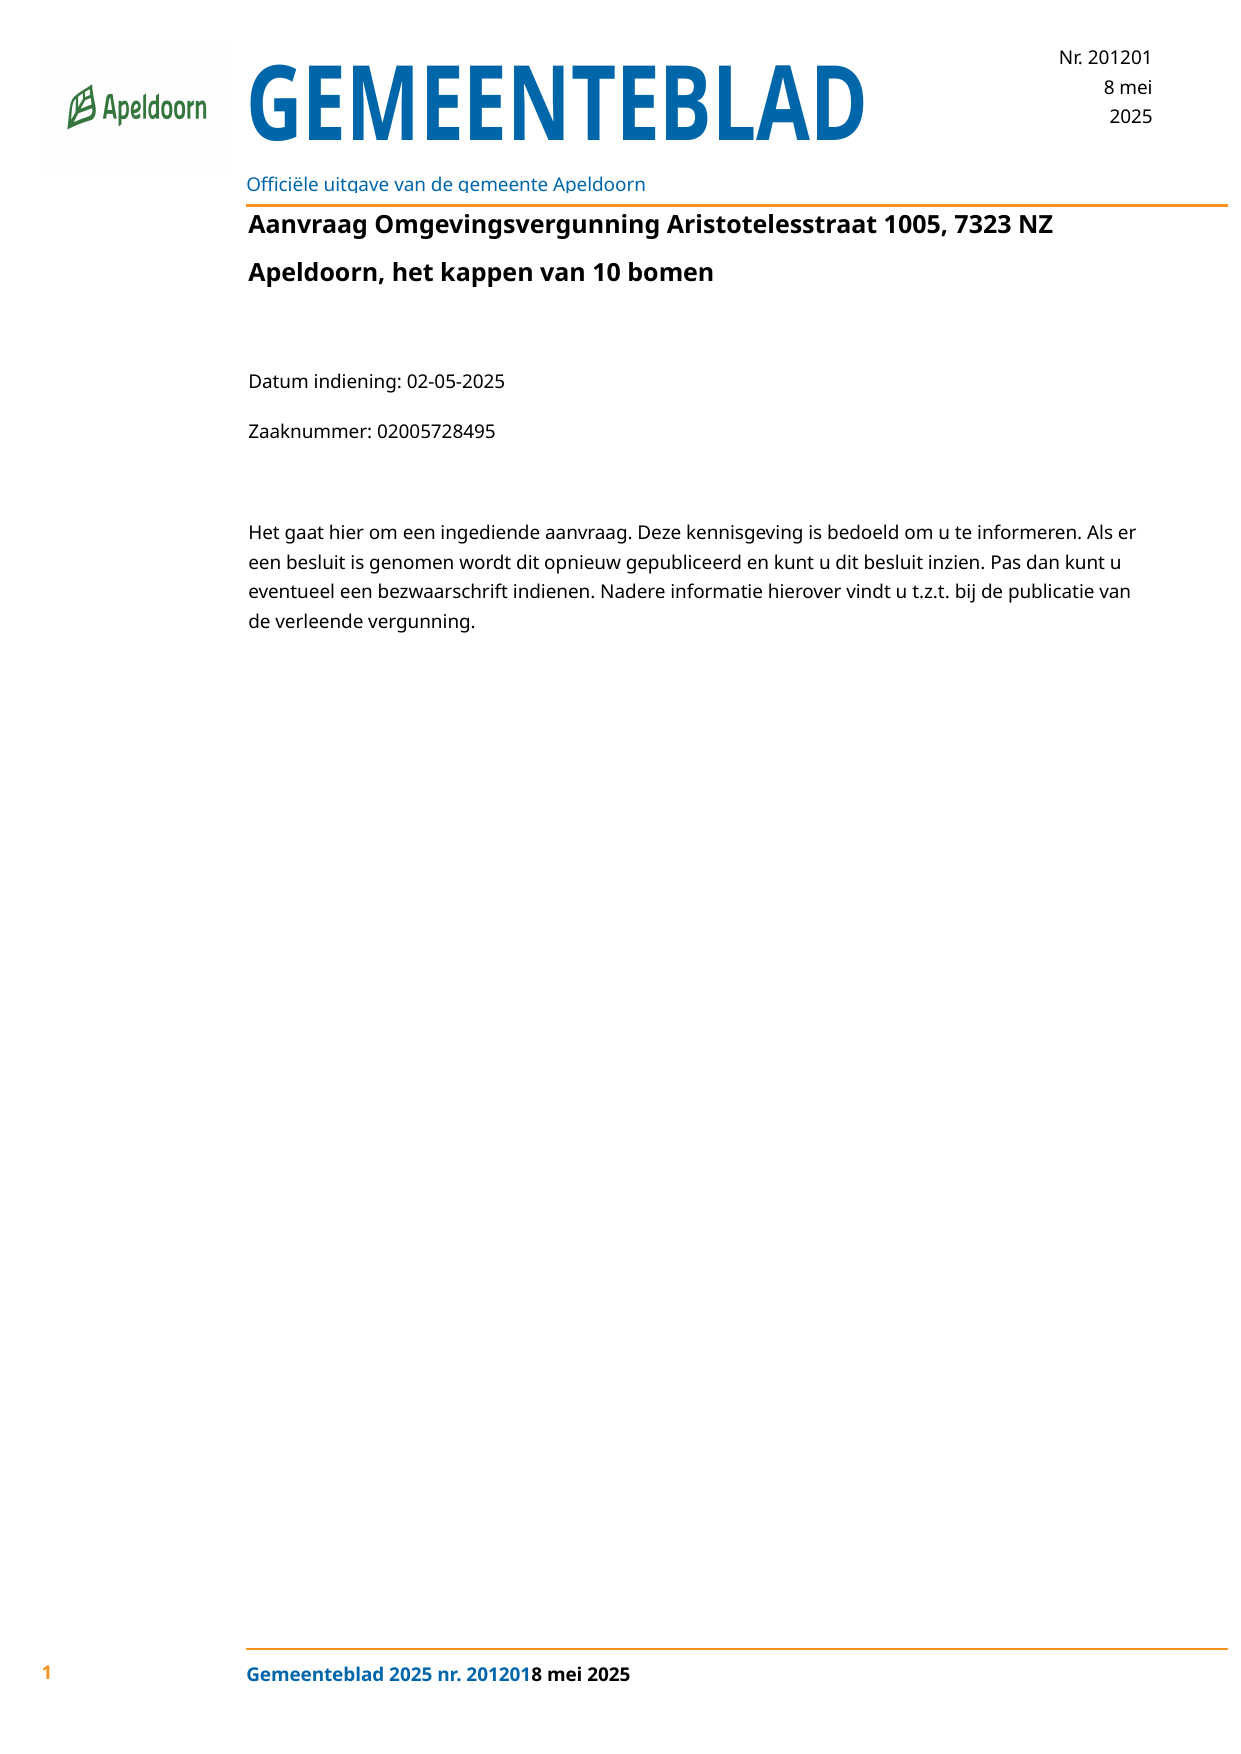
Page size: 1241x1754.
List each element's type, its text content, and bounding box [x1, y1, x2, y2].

text Het gaat hier om een ingediende aanvraag. Deze kennisgeving is bedoeld om u te informeren. Als er een besluit is genomen wordt dit opnieuw gepubliceerd en kunt u dit besluit inzien. Pas dan kunt u eventueel een bezwaarschrift indienen. Nadere informatie hierover vindt u t.z.t. bij de publicatie van de verleende vergunning. [248, 519, 1152, 634]
picture [41, 47, 231, 172]
text Datum indiening: 02-05-2025 [248, 368, 1152, 394]
text Aanvraag Omgevingsvergunning Aristotelesstraat 1005, 7323 NZ Apeldoorn, het kappen van 10 bomen [248, 207, 1152, 288]
text Zaaknummer: 02005728495 [248, 419, 1152, 444]
